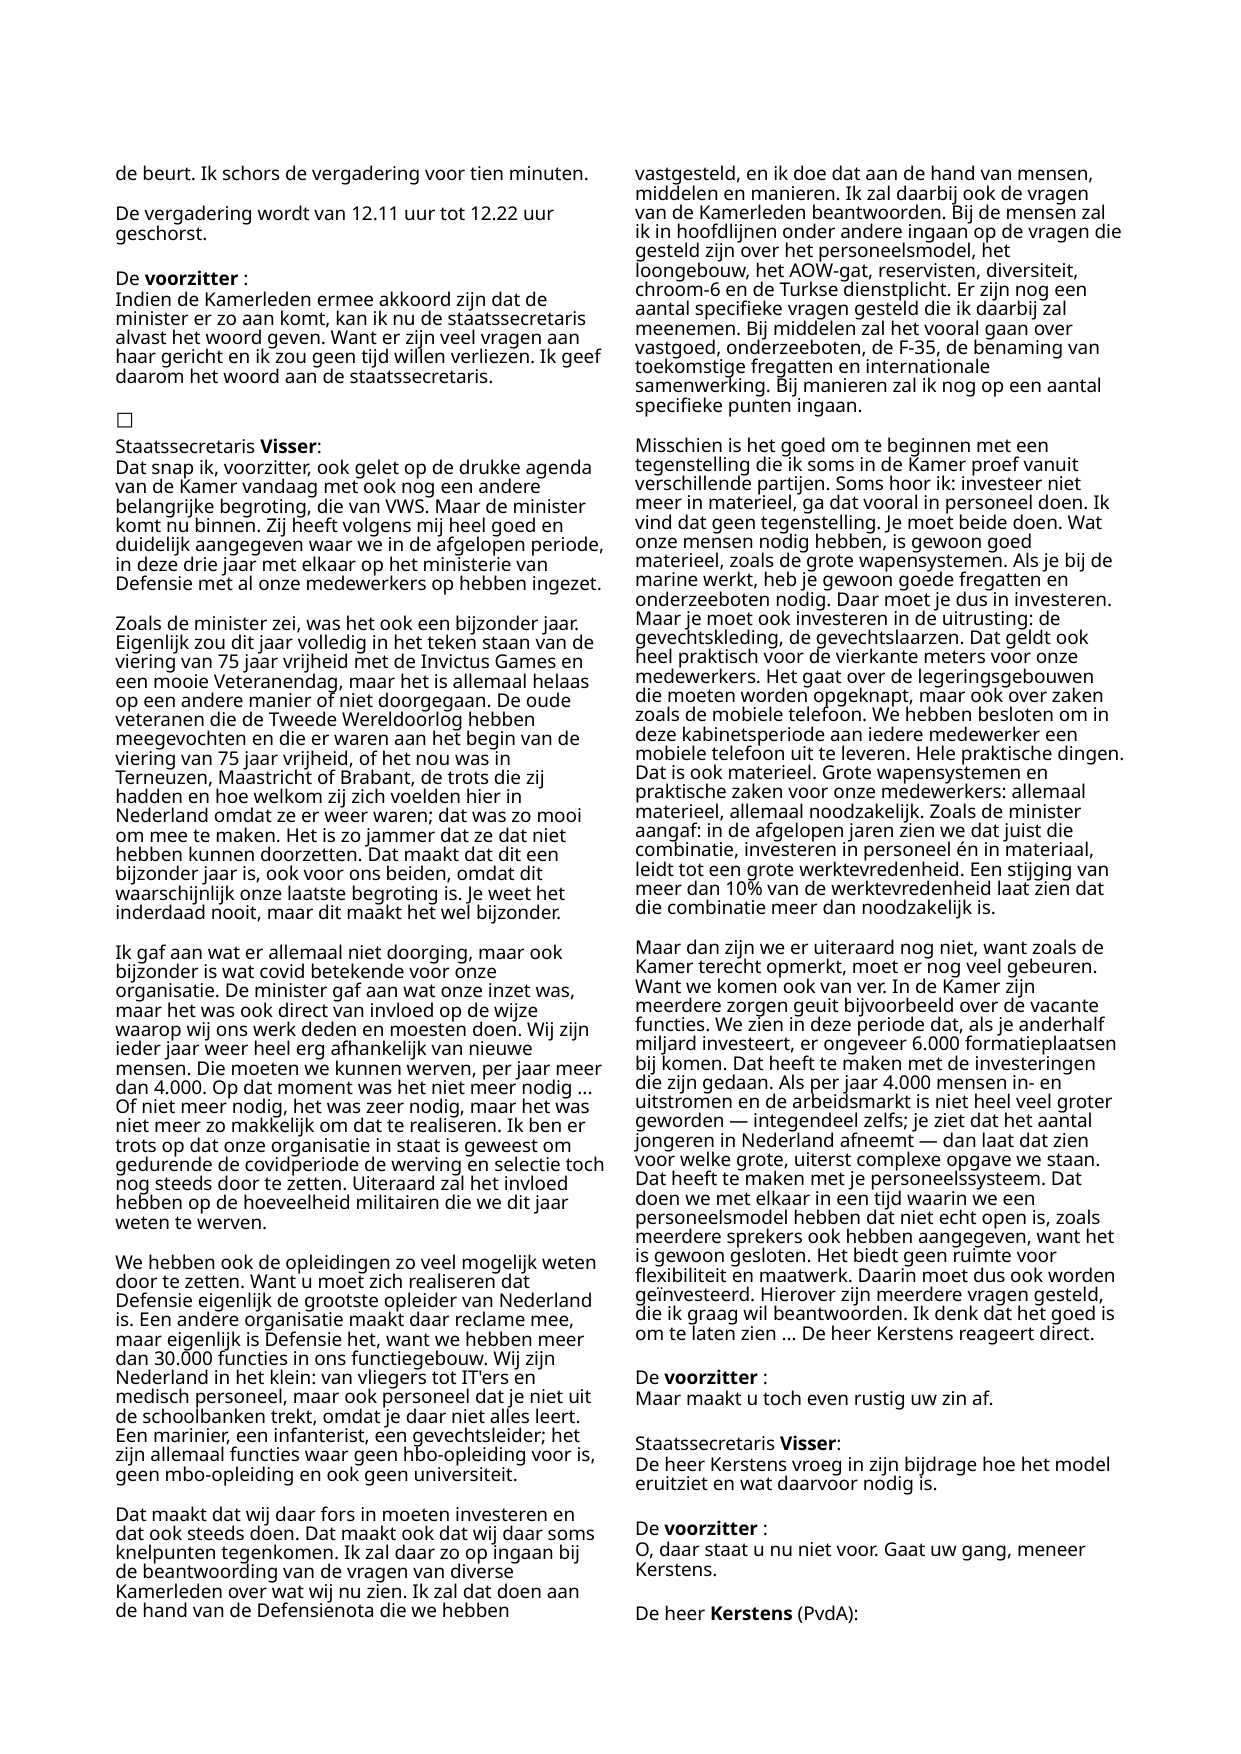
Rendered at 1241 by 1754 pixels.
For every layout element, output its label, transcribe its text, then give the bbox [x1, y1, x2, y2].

text Misschien is het goed om te beginnen met een tegenstelling die ik soms in de Kamer proef vanuit verschillende partijen. Soms hoor ik: investeer niet meer in materieel, ga dat vooral in personeel doen. Ik vind dat geen tegenstelling. Je moet beide doen. Wat onze mensen nodig hebben, is gewoon goed materieel, zoals de grote wapensystemen. Als je bij de marine werkt, heb je gewoon goede fregatten en onderzeeboten nodig. Daar moet je dus in investeren. Maar je moet ook investeren in de uitrusting: de gevechtskleding, de gevechtslaarzen. Dat geldt ook heel praktisch voor de vierkante meters voor onze medewerkers. Het gaat over de legeringsgebouwen die moeten worden opgeknapt, maar ook over zaken zoals de mobiele telefoon. We hebben besloten om in deze kabinetsperiode aan iedere medewerker een mobiele telefoon uit te leveren. Hele praktische dingen. Dat is ook materieel. Grote wapensystemen en praktische zaken voor onze medewerkers: allemaal materieel, allemaal noodzakelijk. Zoals de minister aangaf: in de afgelopen jaren zien we dat juist die combinatie, investeren in personeel én in materiaal, leidt tot een grote werktevredenheid. Een stijging van meer dan 10% van de werktevredenheid laat zien dat die combinatie meer dan noodzakelijk is. [635, 437, 1125, 918]
text De vergadering wordt van 12.11 uur tot 12.22 uur geschorst. [115, 205, 605, 244]
text vastgesteld, en ik doe dat aan de hand van mensen, middelen en manieren. Ik zal daarbij ook de vragen van de Kamerleden beantwoorden. Bij de mensen zal ik in hoofdlijnen onder andere ingaan op de vragen die gesteld zijn over het personeelsmodel, het loongebouw, het AOW-gat, reservisten, diversiteit, chroom-6 en de Turkse dienstplicht. Er zijn nog een aantal specifieke vragen gesteld die ik daarbij zal meenemen. Bij middelen zal het vooral gaan over vastgoed, onderzeeboten, de F-35, de benaming van toekomstige fregatten en internationale samenwerking. Bij manieren zal ik nog op een aantal specifieke punten ingaan. [635, 165, 1125, 416]
text Staatssecretaris Visser: [115, 433, 605, 459]
text O, daar staat u nu niet voor. Gaat uw gang, meneer Kerstens. [635, 1541, 1125, 1580]
text De voorzitter : [635, 1516, 1125, 1541]
text Maar dan zijn we er uiteraard nog niet, want zoals de Kamer terecht opmerkt, moet er nog veel gebeuren. Want we komen ook van ver. In de Kamer zijn meerdere zorgen geuit bijvoorbeeld over de vacante functies. We zien in deze periode dat, als je anderhalf miljard investeert, er ongeveer 6.000 formatieplaatsen bij komen. Dat heeft te maken met de investeringen die zijn gedaan. Als per jaar 4.000 mensen in- en uitstromen en de arbeidsmarkt is niet heel veel groter geworden — integendeel zelfs; je ziet dat het aantal jongeren in Nederland afneemt — dan laat dat zien voor welke grote, uiterst complexe opgave we staan. Dat heeft te maken met je personeelssysteem. Dat doen we met elkaar in een tijd waarin we een personeelsmodel hebben dat niet echt open is, zoals meerdere sprekers ook hebben aangegeven, want het is gewoon gesloten. Het biedt geen ruimte voor flexibiliteit en maatwerk. Daarin moet dus ook worden geïnvesteerd. Hierover zijn meerdere vragen gesteld, die ik graag wil beantwoorden. Ik denk dat het goed is om te laten zien … De heer Kerstens reageert direct. [635, 939, 1125, 1344]
text De heer Kerstens (PvdA): [635, 1601, 1125, 1626]
text de beurt. Ik schors de vergadering voor tien minuten. [115, 165, 605, 184]
text Maar maakt u toch even rustig uw zin af. [635, 1390, 1125, 1409]
text Indien de Kamerleden ermee akkoord zijn dat de minister er zo aan komt, kan ik nu de staatssecretaris alvast het woord geven. Want er zijn veel vragen aan haar gericht en ik zou geen tijd willen verliezen. Ik geef daarom het woord aan de staatssecretaris. [115, 291, 605, 387]
text Dat maakt dat wij daar fors in moeten investeren en dat ook steeds doen. Dat maakt ook dat wij daar soms knelpunten tegenkomen. Ik zal daar zo op ingaan bij de beantwoording van de vragen van diverse Kamerleden over wat wij nu zien. Ik zal dat doen aan de hand van de Defensienota die we hebben [115, 1506, 605, 1621]
text Staatssecretaris Visser: [635, 1430, 1125, 1456]
text Zoals de minister zei, was het ook een bijzonder jaar. Eigenlijk zou dit jaar volledig in het teken staan van de viering van 75 jaar vrijheid met de Invictus Games en een mooie Veteranendag, maar het is allemaal helaas op een andere manier of niet doorgegaan. De oude veteranen die de Tweede Wereldoorlog hebben meegevochten en die er waren aan het begin van de viering van 75 jaar vrijheid, of het nou was in Terneuzen, Maastricht of Brabant, de trots die zij hadden en hoe welkom zij zich voelden hier in Nederland omdat ze er weer waren; dat was zo mooi om mee te maken. Het is zo jammer dat ze dat niet hebben kunnen doorzetten. Dat maakt dat dit een bijzonder jaar is, ook voor ons beiden, omdat dit waarschijnlijk onze laatste begroting is. Je weet het inderdaad nooit, maar dit maakt het wel bijzonder. [115, 615, 605, 923]
text Dat snap ik, voorzitter, ook gelet op de drukke agenda van de Kamer vandaag met ook nog een andere belangrijke begroting, die van VWS. Maar de minister komt nu binnen. Zij heeft volgens mij heel goed en duidelijk aangegeven waar we in de afgelopen periode, in deze drie jaar met elkaar op het ministerie van Defensie met al onze medewerkers op hebben ingezet. [115, 459, 605, 594]
text We hebben ook de opleidingen zo veel mogelijk weten door te zetten. Want u moet zich realiseren dat Defensie eigenlijk de grootste opleider van Nederland is. Een andere organisatie maakt daar reclame mee, maar eigenlijk is Defensie het, want we hebben meer dan 30.000 functies in ons functiegebouw. Wij zijn Nederland in het klein: van vliegers tot IT'ers en medisch personeel, maar ook personeel dat je niet uit de schoolbanken trekt, omdat je daar niet alles leert. Een marinier, een infanterist, een gevechtsleider; het zijn allemaal functies waar geen hbo-opleiding voor is, geen mbo-opleiding en ook geen universiteit. [115, 1254, 605, 1485]
text De heer Kerstens vroeg in zijn bijdrage hoe het model eruitziet en wat daarvoor nodig is. [635, 1456, 1125, 1495]
text De voorzitter : [115, 265, 605, 291]
text ⬜ [115, 408, 605, 433]
text Ik gaf aan wat er allemaal niet doorging, maar ook bijzonder is wat covid betekende voor onze organisatie. De minister gaf aan wat onze inzet was, maar het was ook direct van invloed op de wijze waarop wij ons werk deden en moesten doen. Wij zijn ieder jaar weer heel erg afhankelijk van nieuwe mensen. Die moeten we kunnen werven, per jaar meer dan 4.000. Op dat moment was het niet meer nodig ... Of niet meer nodig, het was zeer nodig, maar het was niet meer zo makkelijk om dat te realiseren. Ik ben er trots op dat onze organisatie in staat is geweest om gedurende de covidperiode de werving en selectie toch nog steeds door te zetten. Uiteraard zal het invloed hebben op de hoeveelheid militairen die we dit jaar weten te werven. [115, 944, 605, 1233]
text De voorzitter : [635, 1364, 1125, 1390]
